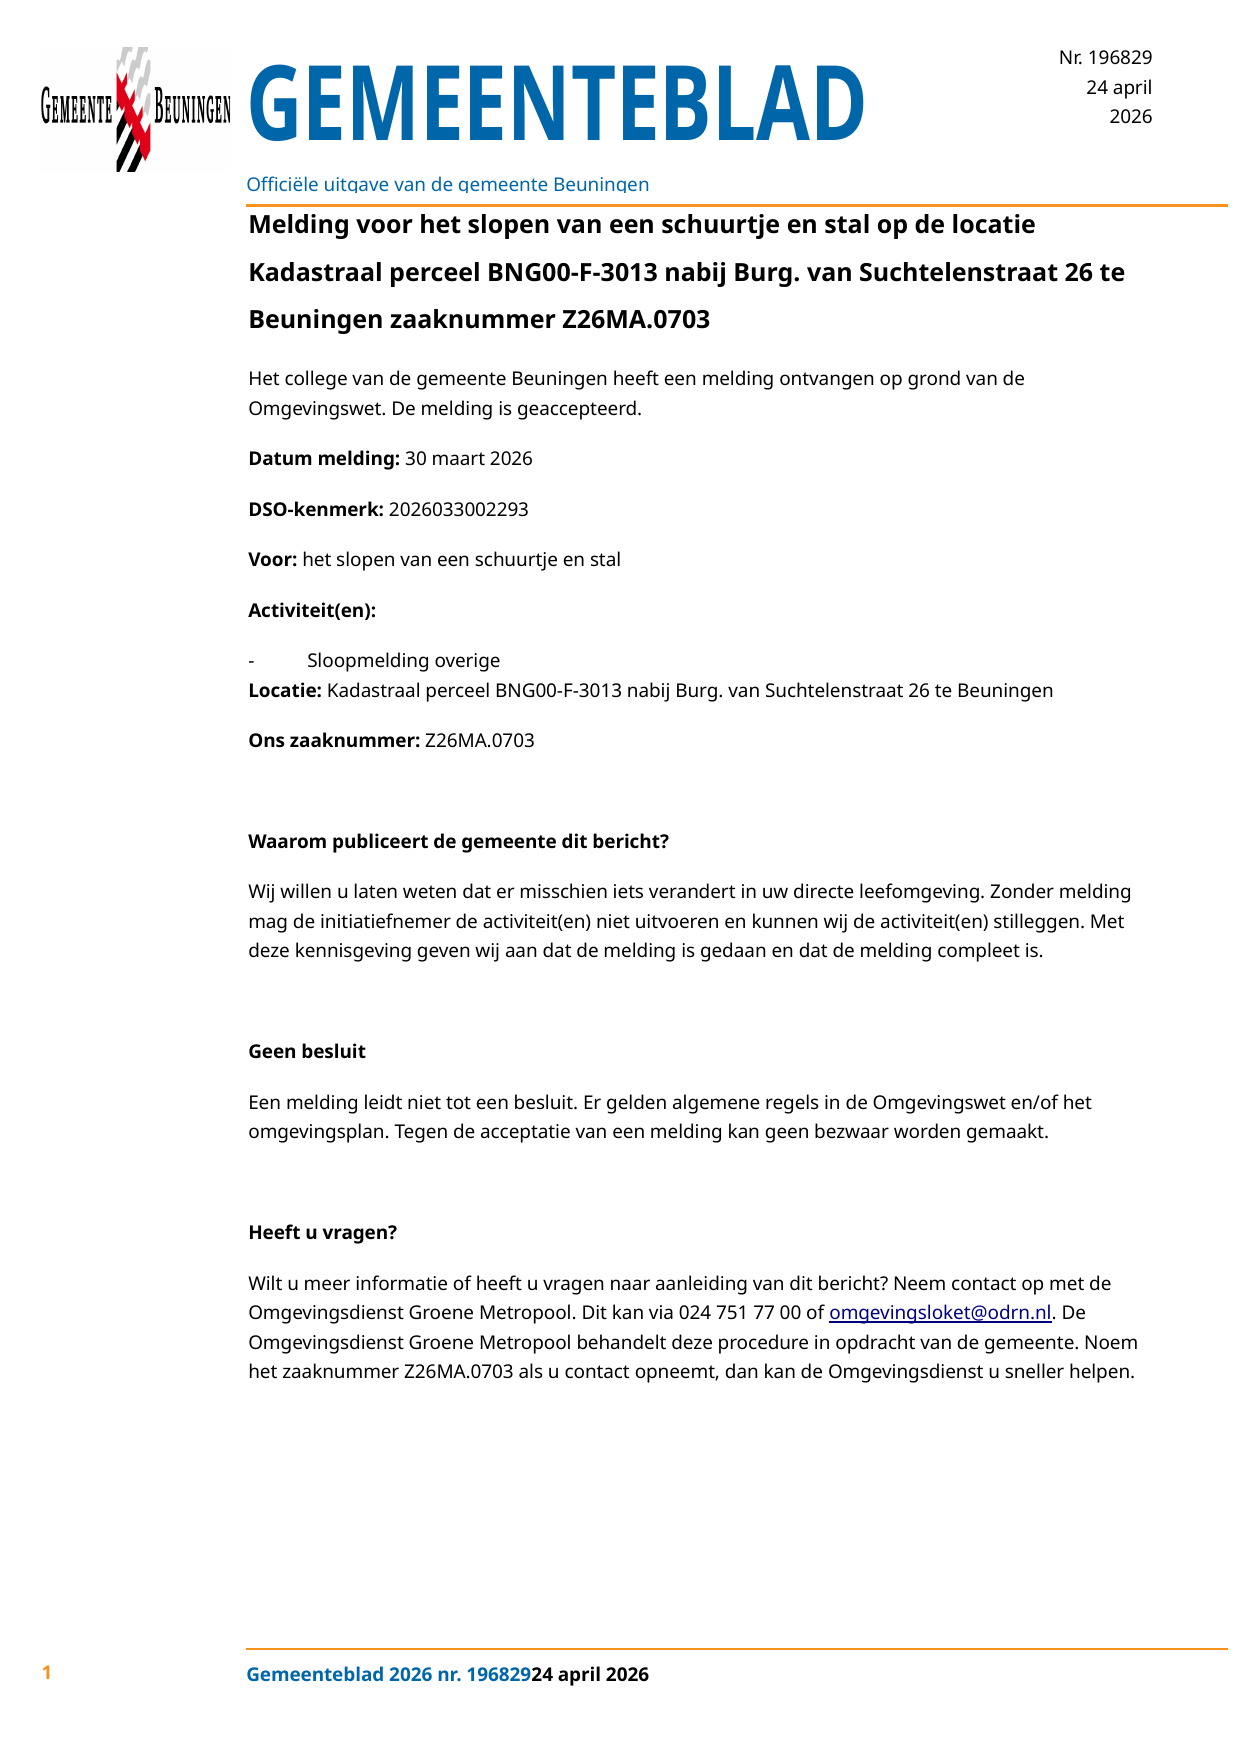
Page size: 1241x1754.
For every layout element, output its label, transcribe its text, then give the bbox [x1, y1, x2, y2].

text Wilt u meer informatie of heeft u vragen naar aanleiding van dit bericht? Neem contact op met de Omgevingsdienst Groene Metropool. Dit kan via 024 751 77 00 of omgevingsloket@odrn.nl. De Omgevingsdienst Groene Metropool behandelt deze procedure in opdracht van de gemeente. Noem het zaaknummer Z26MA.0703 als u contact opneemt, dan kan de Omgevingsdienst u sneller helpen. [248, 1270, 1152, 1384]
text Ons zaaknummer: Z26MA.0703 [248, 727, 1152, 753]
text Waarom publiceert de gemeente dit bericht? [248, 828, 1152, 854]
text DSO-kenmerk: 2026033002293 [248, 496, 1152, 522]
picture [41, 47, 231, 172]
text Activiteit(en): [248, 597, 1152, 622]
text Locatie: Kadastraal perceel BNG00-F-3013 nabij Burg. van Suchtelenstraat 26 te Beuningen [248, 677, 1152, 702]
text Melding voor het slopen van een schuurtje en stal op de locatie Kadastraal perceel BNG00-F-3013 nabij Burg. van Suchtelenstraat 26 te Beuningen zaaknummer Z26MA.0703 [248, 207, 1152, 336]
text Het college van de gemeente Beuningen heeft een melding ontvangen op grond van de Omgevingswet. De melding is geaccepteerd. [248, 366, 1152, 421]
text Voor: het slopen van een schuurtje en stal [248, 546, 1152, 572]
text Wij willen u laten weten dat er misschien iets verandert in uw directe leefomgeving. Zonder melding mag de initiatiefnemer de activiteit(en) niet uitvoeren en kunnen wij de activiteit(en) stilleggen. Met deze kennisgeving geven wij aan dat de melding is gedaan en dat de melding compleet is. [248, 878, 1152, 963]
text Heeft u vragen? [248, 1219, 1152, 1245]
list Sloopmelding overige [248, 647, 1152, 673]
text Geen besluit [248, 1038, 1152, 1064]
text Datum melding: 30 maart 2026 [248, 446, 1152, 471]
text Een melding leidt niet tot een besluit. Er gelden algemene regels in de Omgevingswet en/of het omgevingsplan. Tegen de acceptatie van een melding kan geen bezwaar worden gemaakt. [248, 1089, 1152, 1144]
